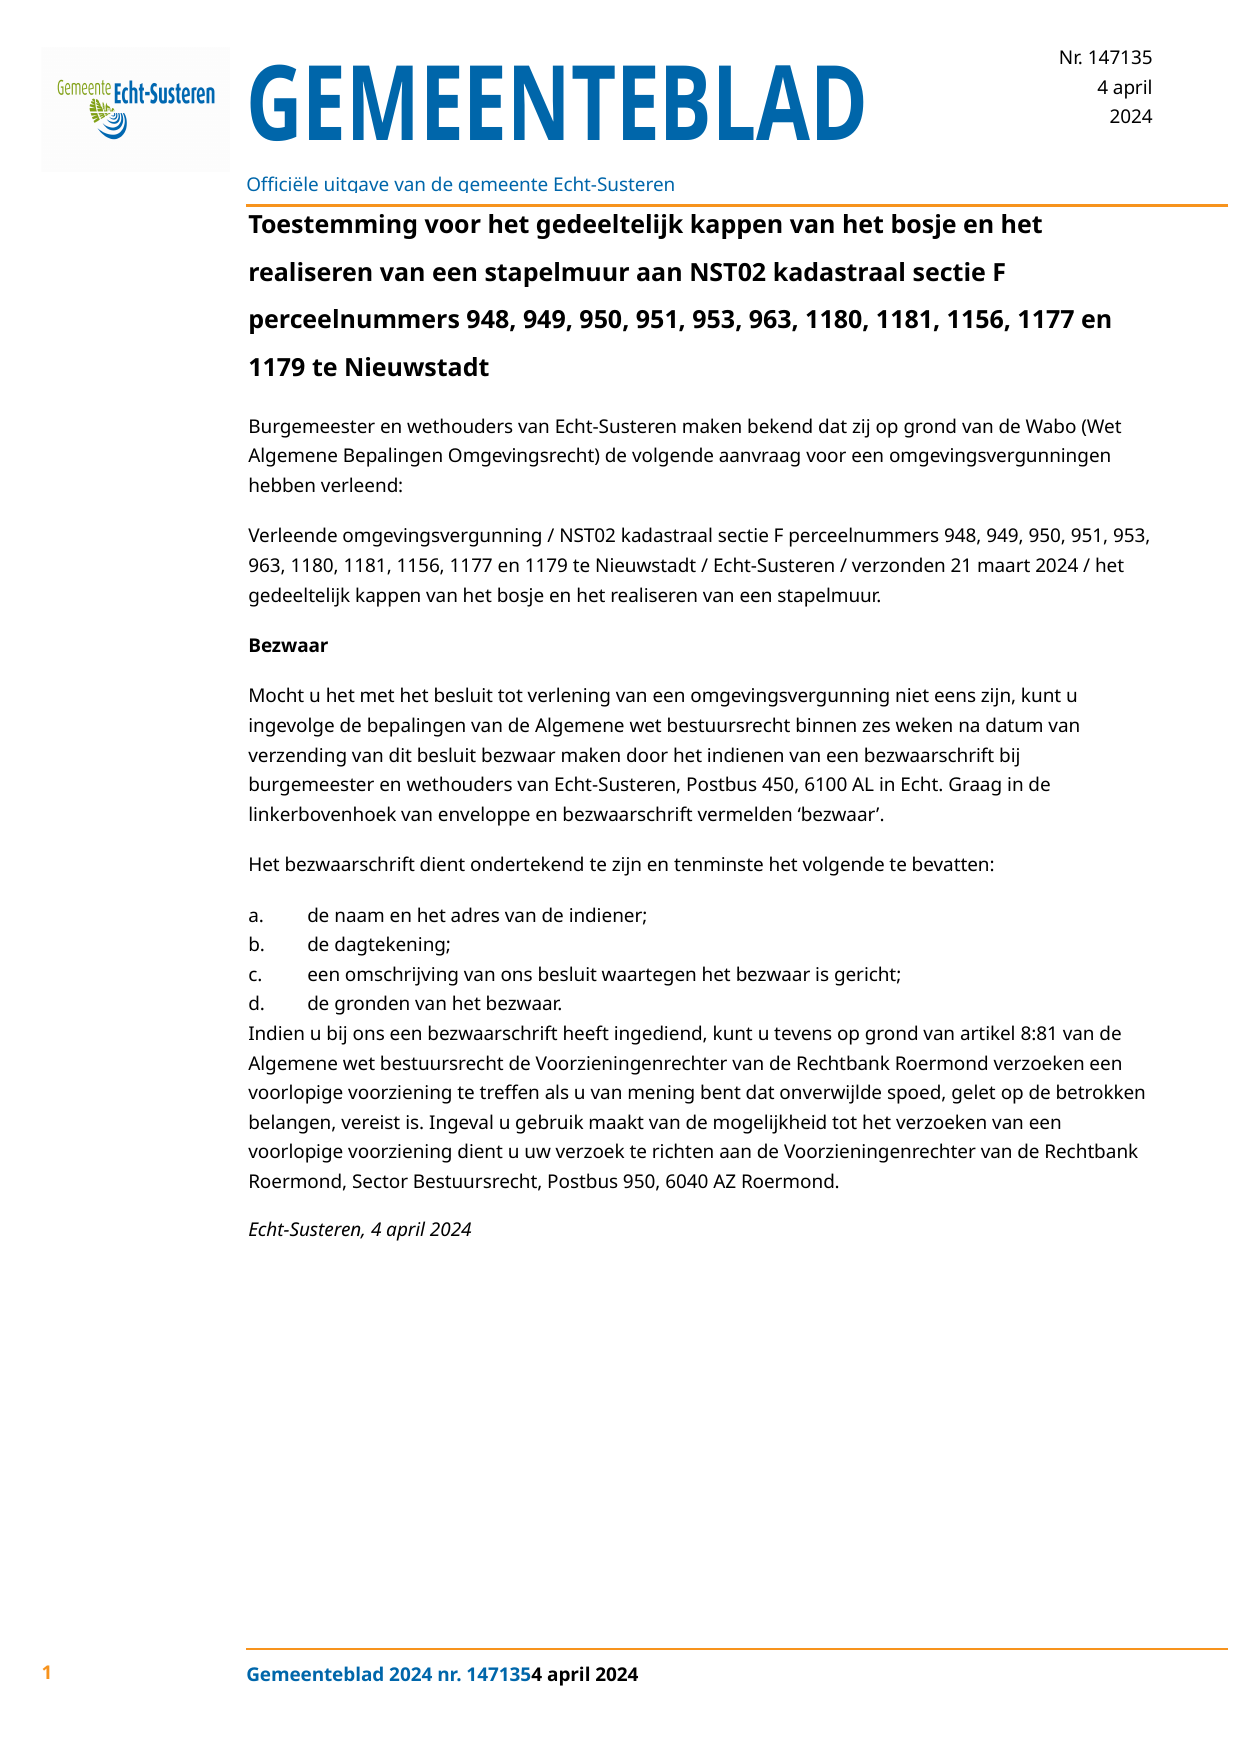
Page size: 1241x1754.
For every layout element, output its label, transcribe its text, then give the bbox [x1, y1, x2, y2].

text Toestemming voor het gedeeltelijk kappen van het bosje en het realiseren van een stapelmuur aan NST02 kadastraal sectie F perceelnummers 948, 949, 950, 951, 953, 963, 1180, 1181, 1156, 1177 en 1179 te Nieuwstadt [248, 207, 1152, 384]
text Burgemeester en wethouders van Echt-Susteren maken bekend dat zij op grond van de Wabo (Wet Algemene Bepalingen Omgevingsrecht) de volgende aanvraag voor een omgevingsvergunningen hebben verleend: [248, 413, 1152, 498]
list een omschrijving van ons besluit waartegen het bezwaar is gericht; [248, 961, 1152, 987]
text Verleende omgevingsvergunning / NST02 kadastraal sectie F perceelnummers 948, 949, 950, 951, 953, 963, 1180, 1181, 1156, 1177 en 1179 te Nieuwstadt / Echt-Susteren / verzonden 21 maart 2024 / het gedeeltelijk kappen van het bosje en het realiseren van een stapelmuur. [248, 523, 1152, 608]
list de naam en het adres van de indiener; [248, 902, 1152, 928]
text Indien u bij ons een bezwaarschrift heeft ingediend, kunt u tevens op grond van artikel 8:81 van de Algemene wet bestuursrecht de Voorzieningenrechter van de Rechtbank Roermond verzoeken een voorlopige voorziening te treffen als u van mening bent dat onverwijlde spoed, gelet op de betrokken belangen, vereist is. Ingeval u gebruik maakt van de mogelijkheid tot het verzoeken van een voorlopige voorziening dient u uw verzoek te richten aan de Voorzieningenrechter van de Rechtbank Roermond, Sector Bestuursrecht, Postbus 950, 6040 AZ Roermond. [248, 1020, 1152, 1194]
text Echt-Susteren, 4 april 2024 [248, 1216, 1152, 1242]
list de gronden van het bezwaar. [248, 991, 1152, 1016]
text Mocht u het met het besluit tot verlening van een omgevingsvergunning niet eens zijn, kunt u ingevolge de bepalingen van de Algemene wet bestuursrecht binnen zes weken na datum van verzending van dit besluit bezwaar maken door het indienen van een bezwaarschrift bij burgemeester en wethouders van Echt-Susteren, Postbus 450, 6100 AL in Echt. Graag in de linkerbovenhoek van enveloppe en bezwaarschrift vermelden ‘bezwaar’. [248, 683, 1152, 827]
picture [41, 47, 231, 172]
list de dagtekening; [248, 931, 1152, 957]
text Bezwaar [248, 632, 1152, 658]
text Het bezwaarschrift dient ondertekend te zijn en tenminste het volgende te bevatten: [248, 851, 1152, 877]
